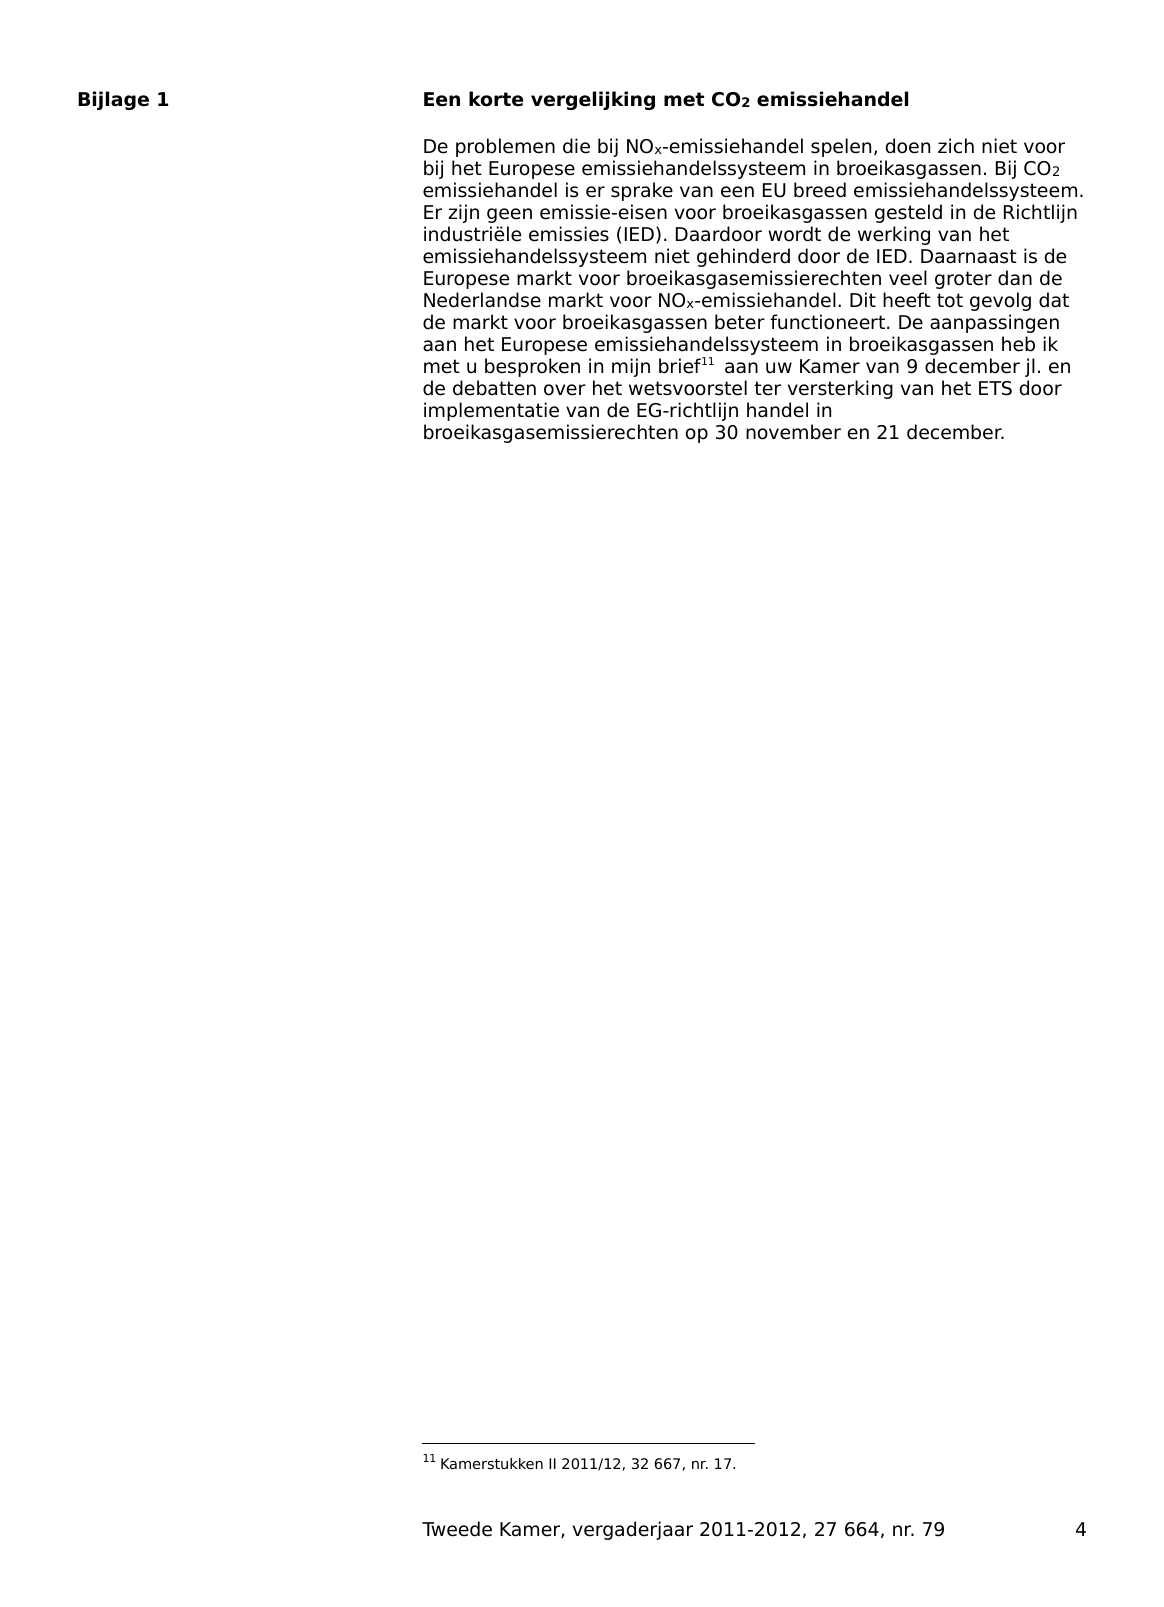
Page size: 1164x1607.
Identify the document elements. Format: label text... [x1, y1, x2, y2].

text Kamerstukken II 2011/12, 32 667, nr. 17. [422, 1452, 1087, 1474]
text De problemen die bij NOx-emissiehandel spelen, doen zich niet voor bij het Europese emissiehandelssysteem in broeikasgassen. Bij CO2 emissiehandel is er sprake van een EU breed emissiehandelssysteem. Er zijn geen emissie-eisen voor broeikasgassen gesteld in de Richtlijn industriële emissies (IED). Daardoor wordt de werking van het emissiehandelssysteem niet gehinderd door de IED. Daarnaast is de Europese markt voor broeikasgasemissierechten veel groter dan de Nederlandse markt voor NOx-emissiehandel. Dit heeft tot gevolg dat de markt voor broeikasgassen beter functioneert. De aanpassingen aan het Europese emissiehandelssysteem in broeikasgassen heb ik met u besproken in mijn brief aan uw Kamer van 9 december jl. en de debatten over het wetsvoorstel ter versterking van het ETS door implementatie van de EG-richtlijn handel in broeikasgasemissierechten op 30 november en 21 december. [422, 136, 1087, 444]
subtitle Bijlage 1 Een korte vergelijking met CO2 emissiehandel [77, 89, 1087, 111]
